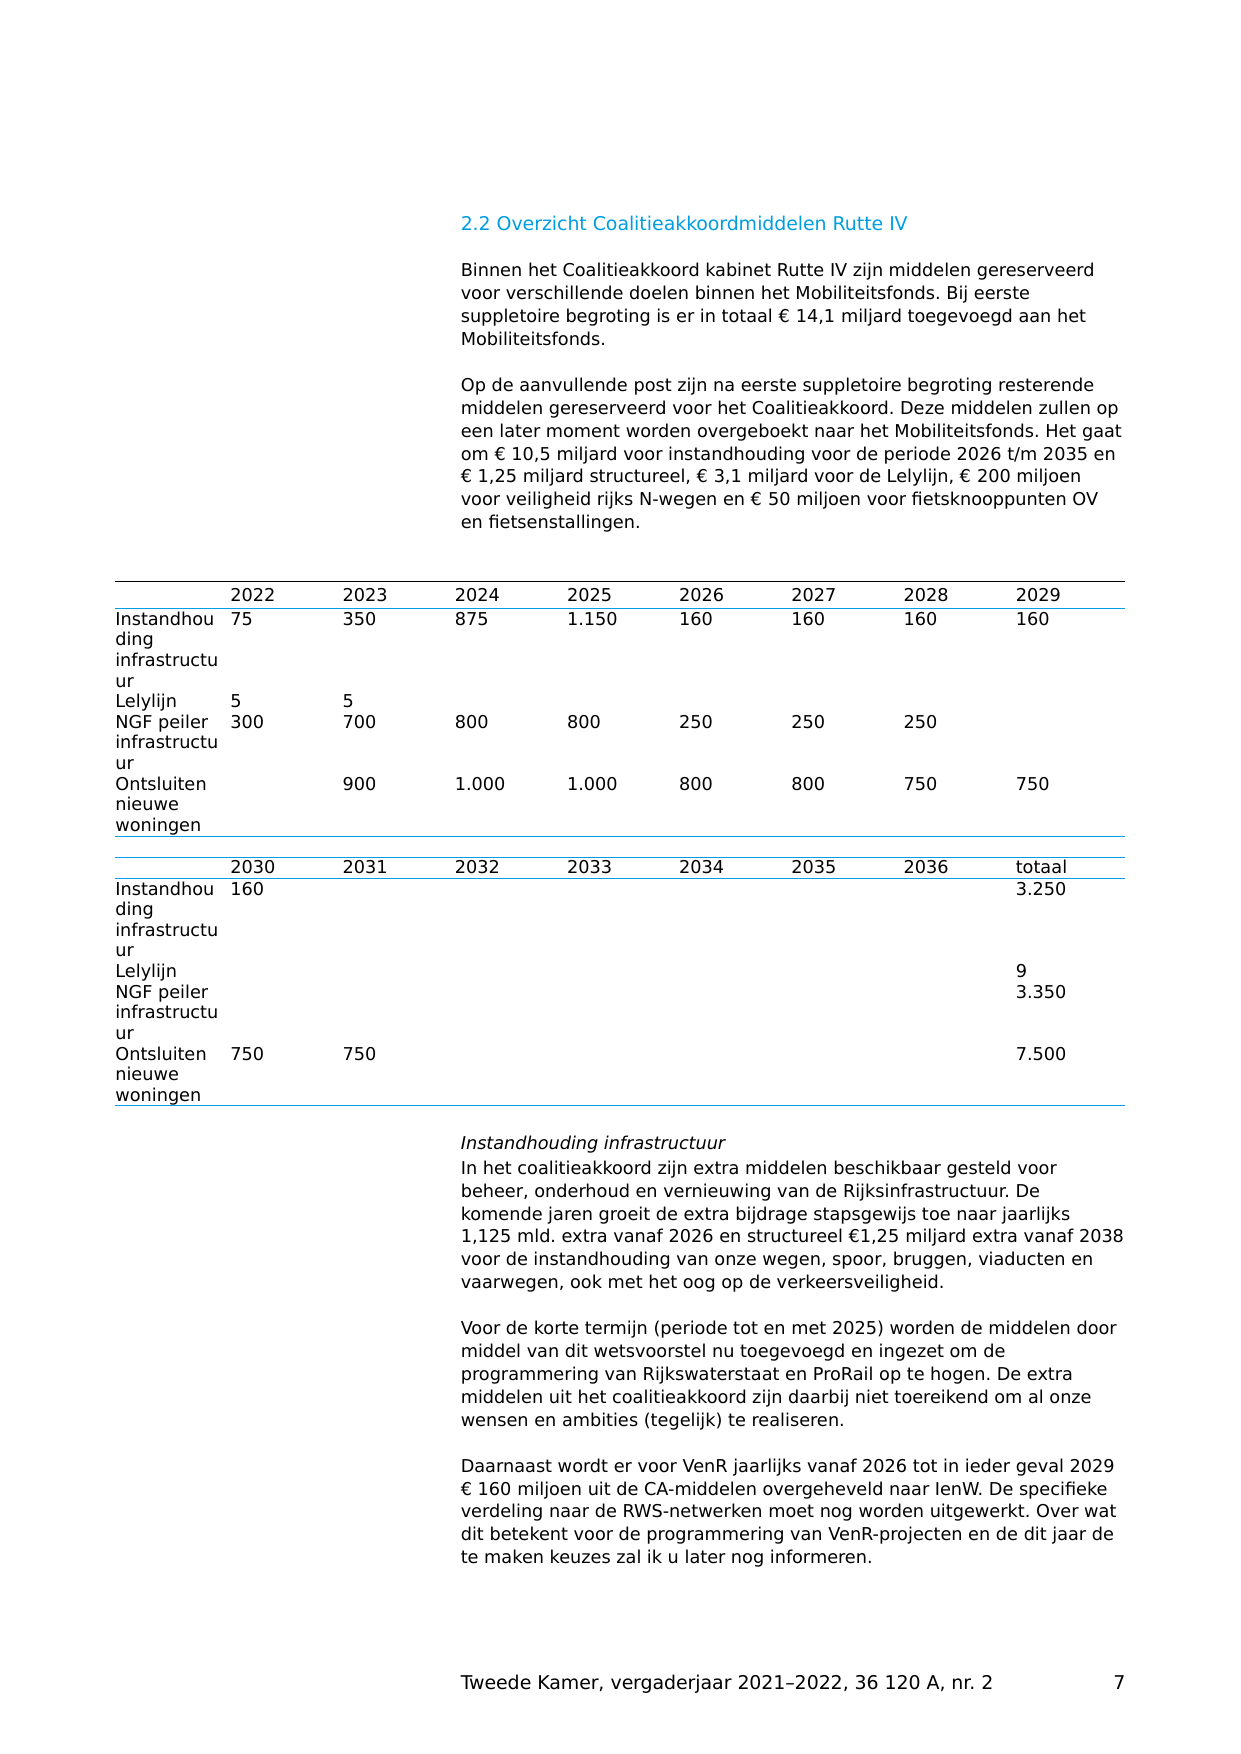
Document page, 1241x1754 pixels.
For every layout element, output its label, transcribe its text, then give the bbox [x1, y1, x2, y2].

table_cell [227, 982, 339, 1043]
table_cell 875 [452, 609, 564, 691]
table_cell [1013, 837, 1125, 857]
table_cell 1.000 [564, 774, 676, 836]
table_cell [452, 837, 564, 857]
table_cell [452, 982, 564, 1043]
table_cell 160 [227, 879, 339, 961]
table_cell [564, 961, 676, 982]
title 2.2 Overzicht Coalitieakkoordmiddelen Rutte IV [461, 213, 1125, 235]
table_cell 900 [340, 774, 452, 836]
table_cell [788, 837, 900, 857]
table_cell 160 [788, 609, 900, 691]
table_cell [340, 982, 452, 1043]
table_cell [452, 879, 564, 961]
table_cell 2030 [227, 858, 339, 878]
table_cell 2035 [788, 858, 900, 878]
text Voor de korte termijn (periode tot en met 2025) worden de middelen door middel van dit wetsvoorstel nu toegevoegd en ingezet om de programmering van Rijkswaterstaat en ProRail op te hogen. De extra middelen uit het coalitieakkoord zijn daarbij niet toereikend om al onze wensen en ambities (tegelijk) te realiseren. [461, 1316, 1125, 1431]
table_cell [676, 961, 788, 982]
table_cell 750 [340, 1044, 452, 1105]
table_cell [340, 837, 452, 857]
text Instandhouding infrastructuur [461, 1131, 1125, 1154]
table_cell 160 [676, 609, 788, 691]
table_cell [227, 774, 339, 836]
table_cell [788, 982, 900, 1043]
table_cell [900, 982, 1013, 1043]
table_cell 2027 [788, 582, 900, 608]
table_cell [452, 1044, 564, 1105]
table_cell 2024 [452, 582, 564, 608]
table_cell 2031 [340, 858, 452, 878]
table_cell [900, 691, 1013, 712]
table_cell [564, 1044, 676, 1105]
table_cell [115, 858, 227, 878]
table_cell 750 [227, 1044, 339, 1105]
text In het coalitieakkoord zijn extra middelen beschikbaar gesteld voor beheer, onderhoud en vernieuwing van de Rijksinfrastructuur. De komende jaren groeit de extra bijdrage stapsgewijs toe naar jaarlijks 1,125 mld. extra vanaf 2026 en structureel €1,25 miljard extra vanaf 2038 voor de instandhouding van onze wegen, spoor, bruggen, viaducten en vaarwegen, ook met het oog op de verkeersveiligheid. [461, 1156, 1125, 1293]
table_cell [1013, 691, 1125, 712]
table_cell [227, 961, 339, 982]
table_cell 3.350 [1013, 982, 1125, 1043]
table_cell [564, 691, 676, 712]
table_cell [900, 961, 1013, 982]
table_cell [676, 691, 788, 712]
table_cell [115, 837, 227, 857]
table_cell 800 [676, 774, 788, 836]
text Daarnaast wordt er voor VenR jaarlijks vanaf 2026 tot in ieder geval 2029 € 160 miljoen uit de CA-middelen overgeheveld naar IenW. De specifieke verdeling naar de RWS-netwerken moet nog worden uitgewerkt. Over wat dit betekent voor de programmering van VenR-projecten en de dit jaar de te maken keuzes zal ik u later nog informeren. [461, 1454, 1125, 1568]
table_cell [564, 879, 676, 961]
table_cell 800 [564, 712, 676, 774]
table_cell 160 [1013, 609, 1125, 691]
table_cell 250 [788, 712, 900, 774]
table_cell 800 [452, 712, 564, 774]
table_cell 800 [788, 774, 900, 836]
table_cell Ontsluiten nieuwe woningen [115, 774, 227, 836]
table_cell totaal [1013, 858, 1125, 878]
table_cell [788, 1044, 900, 1105]
table_cell 2028 [900, 582, 1013, 608]
text Binnen het Coalitieakkoord kabinet Rutte IV zijn middelen gereserveerd voor verschillende doelen binnen het Mobiliteitsfonds. Bij eerste suppletoire begroting is er in totaal € 14,1 miljard toegevoegd aan het Mobiliteitsfonds. [461, 258, 1125, 350]
table_cell 160 [900, 609, 1013, 691]
table_cell 2022 [227, 582, 339, 608]
table_cell Instandhouding infrastructuur [115, 879, 227, 961]
table_cell [1013, 712, 1125, 774]
table_cell 3.250 [1013, 879, 1125, 961]
table_cell Lelylijn [115, 691, 227, 712]
table_cell [900, 837, 1013, 857]
table_cell 250 [900, 712, 1013, 774]
table_header Tabel 3 Overzicht toegekende middelen Coalitieakkoord (bedragen x € 1 miljoen) [115, 556, 1125, 581]
table_cell [900, 1044, 1013, 1105]
table_cell [676, 982, 788, 1043]
table_cell NGF peiler infrastructuur [115, 982, 227, 1043]
table_cell [115, 582, 227, 608]
table_cell [788, 879, 900, 961]
table_cell [564, 837, 676, 857]
table_cell [340, 879, 452, 961]
table_cell 7.500 [1013, 1044, 1125, 1105]
table_cell 1.150 [564, 609, 676, 691]
table_cell [227, 837, 339, 857]
table_cell 2033 [564, 858, 676, 878]
text Op de aanvullende post zijn na eerste suppletoire begroting resterende middelen gereserveerd voor het Coalitieakkoord. Deze middelen zullen op een later moment worden overgeboekt naar het Mobiliteitsfonds. Het gaat om € 10,5 miljard voor instandhouding voor de periode 2026 t/m 2035 en € 1,25 miljard structureel, € 3,1 miljard voor de Lelylijn, € 200 miljoen voor veiligheid rijks N-wegen en € 50 miljoen voor fietsknooppunten OV en fietsenstallingen. [461, 373, 1125, 533]
table_cell 2032 [452, 858, 564, 878]
table_cell [788, 961, 900, 982]
table_cell [676, 837, 788, 857]
table_cell 2036 [900, 858, 1013, 878]
table_cell 75 [227, 609, 339, 691]
table_cell 2025 [564, 582, 676, 608]
table_cell NGF peiler infrastructuur [115, 712, 227, 774]
table_cell [676, 1044, 788, 1105]
table_cell [452, 691, 564, 712]
table_cell [900, 879, 1013, 961]
table_cell 700 [340, 712, 452, 774]
table_cell 5 [227, 691, 339, 712]
table_cell 300 [227, 712, 339, 774]
table_cell 2034 [676, 858, 788, 878]
table_cell 1.000 [452, 774, 564, 836]
table_cell 9 [1013, 961, 1125, 982]
table_cell 5 [340, 691, 452, 712]
table_cell 750 [900, 774, 1013, 836]
table_cell 2023 [340, 582, 452, 608]
table_cell [452, 961, 564, 982]
table_cell Lelylijn [115, 961, 227, 982]
table_cell 750 [1013, 774, 1125, 836]
table_cell 2026 [676, 582, 788, 608]
table_cell 350 [340, 609, 452, 691]
table_cell Instandhouding infrastructuur [115, 609, 227, 691]
table_cell [340, 961, 452, 982]
table_cell [564, 982, 676, 1043]
table_cell 2029 [1013, 582, 1125, 608]
table_cell Ontsluiten nieuwe woningen [115, 1044, 227, 1105]
table_cell 250 [676, 712, 788, 774]
table_cell [676, 879, 788, 961]
table_cell [788, 691, 900, 712]
